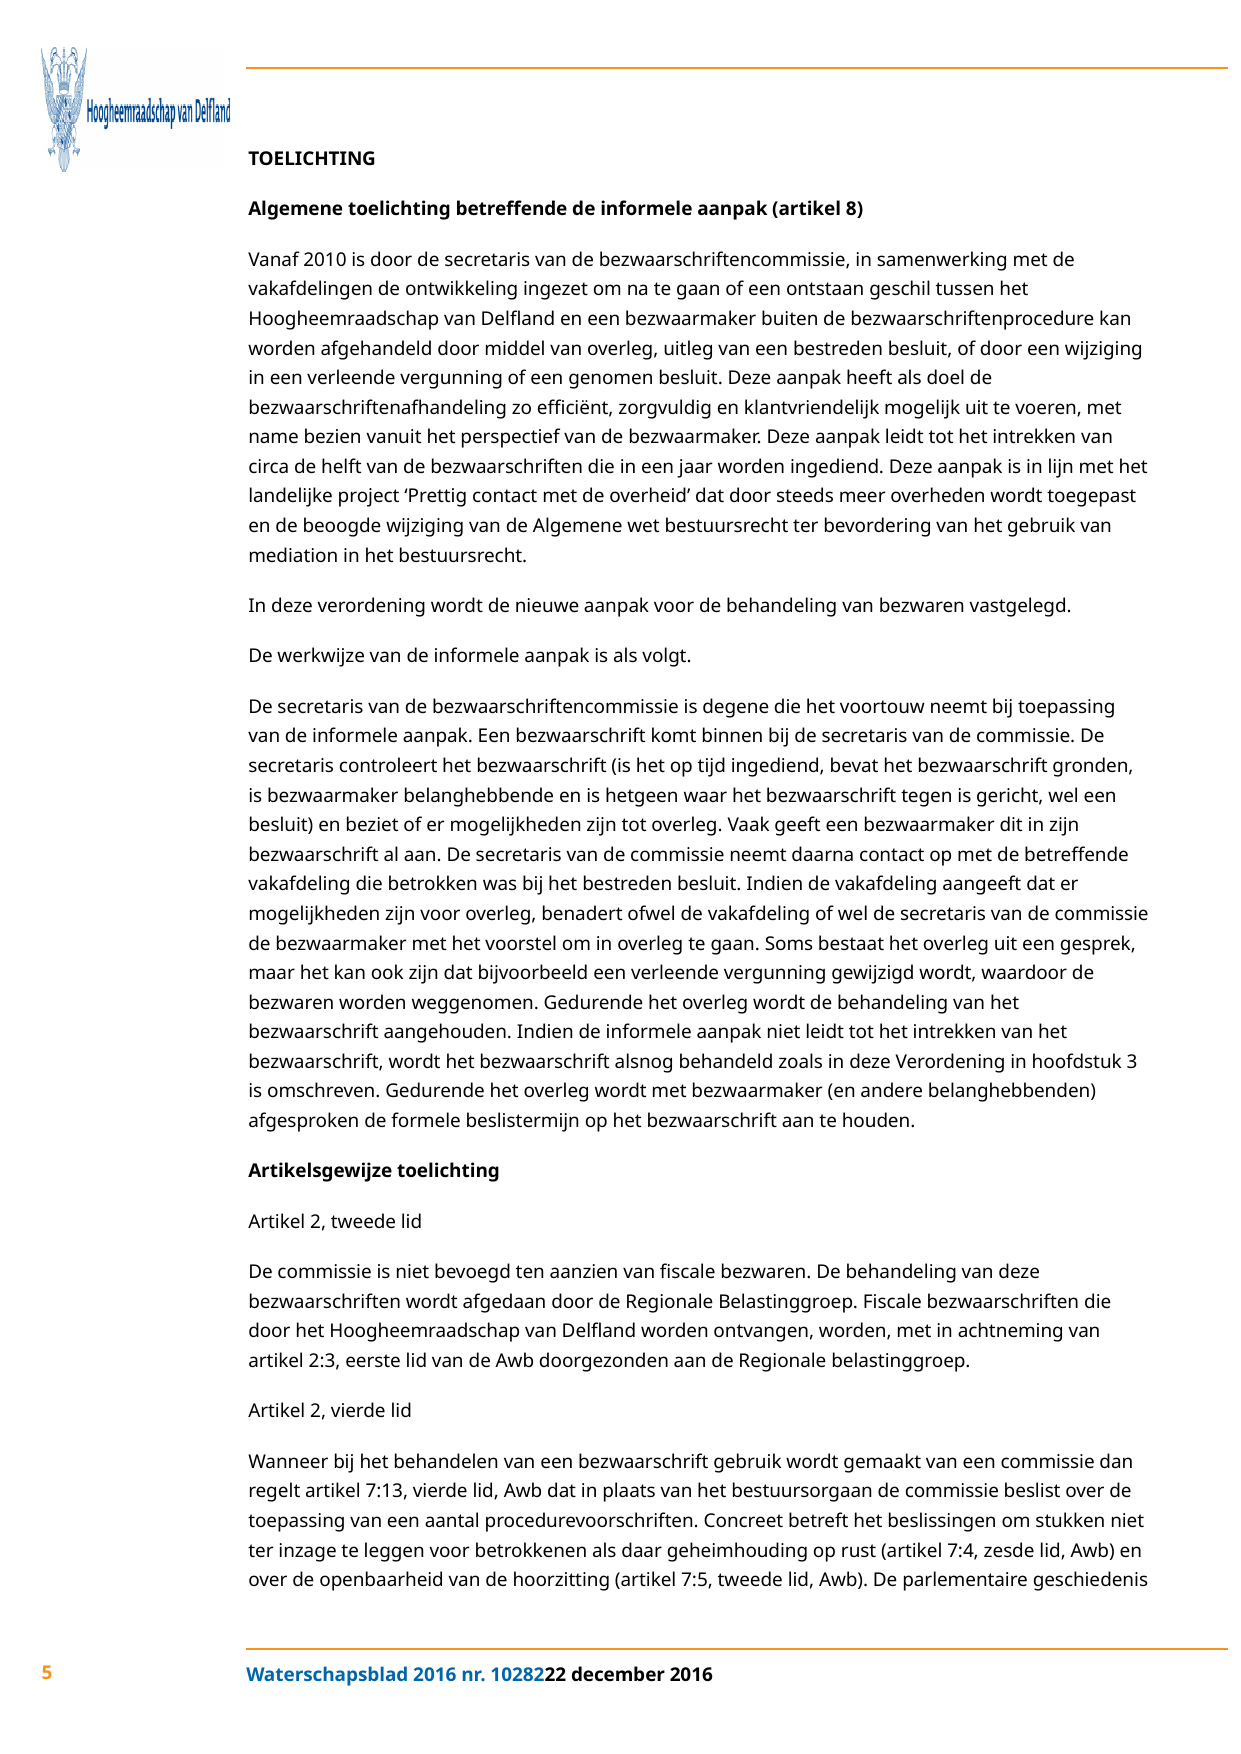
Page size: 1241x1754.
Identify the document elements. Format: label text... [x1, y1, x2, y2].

picture [41, 47, 231, 172]
text De commissie is niet bevoegd ten aanzien van fiscale bezwaren. De behandeling van deze bezwaarschriften wordt afgedaan door de Regionale Belastinggroep. Fiscale bezwaarschriften die door het Hoogheemraadschap van Delfland worden ontvangen, worden, met in achtneming van artikel 2:3, eerste lid van de Awb doorgezonden aan de Regionale belastinggroep. [248, 1258, 1152, 1373]
text In deze verordening wordt de nieuwe aanpak voor de behandeling van bezwaren vastgelegd. [248, 592, 1152, 618]
text Artikel 2, tweede lid [248, 1208, 1152, 1234]
text Wanneer bij het behandelen van een bezwaarschrift gebruik wordt gemaakt van een commissie dan regelt artikel 7:13, vierde lid, Awb dat in plaats van het bestuursorgaan de commissie beslist over de toepassing van een aantal procedurevoorschriften. Concreet betreft het beslissingen om stukken niet ter inzage te leggen voor betrokkenen als daar geheimhouding op rust (artikel 7:4, zesde lid, Awb) en over de openbaarheid van de hoorzitting (artikel 7:5, tweede lid, Awb). De parlementaire geschiedenis [248, 1448, 1152, 1592]
text Vanaf 2010 is door de secretaris van de bezwaarschriftencommissie, in samenwerking met de vakafdelingen de ontwikkeling ingezet om na te gaan of een ontstaan geschil tussen het Hoogheemraadschap van Delfland en een bezwaarmaker buiten de bezwaarschriftenprocedure kan worden afgehandeld door middel van overleg, uitleg van een bestreden besluit, of door een wijziging in een verleende vergunning of een genomen besluit. Deze aanpak heeft als doel de bezwaarschriftenafhandeling zo efficiënt, zorgvuldig en klantvriendelijk mogelijk uit te voeren, met name bezien vanuit het perspectief van de bezwaarmaker. Deze aanpak leidt tot het intrekken van circa de helft van de bezwaarschriften die in een jaar worden ingediend. Deze aanpak is in lijn met het landelijke project ‘Prettig contact met de overheid’ dat door steeds meer overheden wordt toegepast en de beoogde wijziging van de Algemene wet bestuursrecht ter bevordering van het gebruik van mediation in het bestuursrecht. [248, 246, 1152, 568]
text De secretaris van de bezwaarschriftencommissie is degene die het voortouw neemt bij toepassing van de informele aanpak. Een bezwaarschrift komt binnen bij de secretaris van de commissie. De secretaris controleert het bezwaarschrift (is het op tijd ingediend, bevat het bezwaarschrift gronden, is bezwaarmaker belanghebbende en is hetgeen waar het bezwaarschrift tegen is gericht, wel een besluit) en beziet of er mogelijkheden zijn tot overleg. Vaak geeft een bezwaarmaker dit in zijn bezwaarschrift al aan. De secretaris van de commissie neemt daarna contact op met de betreffende vakafdeling die betrokken was bij het bestreden besluit. Indien de vakafdeling aangeeft dat er mogelijkheden zijn voor overleg, benadert ofwel de vakafdeling of wel de secretaris van de commissie de bezwaarmaker met het voorstel om in overleg te gaan. Soms bestaat het overleg uit een gesprek, maar het kan ook zijn dat bijvoorbeeld een verleende vergunning gewijzigd wordt, waardoor de bezwaren worden weggenomen. Gedurende het overleg wordt de behandeling van het bezwaarschrift aangehouden. Indien de informele aanpak niet leidt tot het intrekken van het bezwaarschrift, wordt het bezwaarschrift alsnog behandeld zoals in deze Verordening in hoofdstuk 3 is omschreven. Gedurende het overleg wordt met bezwaarmaker (en andere belanghebbenden) afgesproken de formele beslistermijn op het bezwaarschrift aan te houden. [248, 693, 1152, 1133]
text Algemene toelichting betreffende de informele aanpak (artikel 8) [248, 196, 1152, 221]
text TOELICHTING [248, 145, 1152, 171]
text De werkwijze van de informele aanpak is als volgt. [248, 643, 1152, 668]
text Artikel 2, vierde lid [248, 1398, 1152, 1423]
text Artikelsgewijze toelichting [248, 1158, 1152, 1183]
